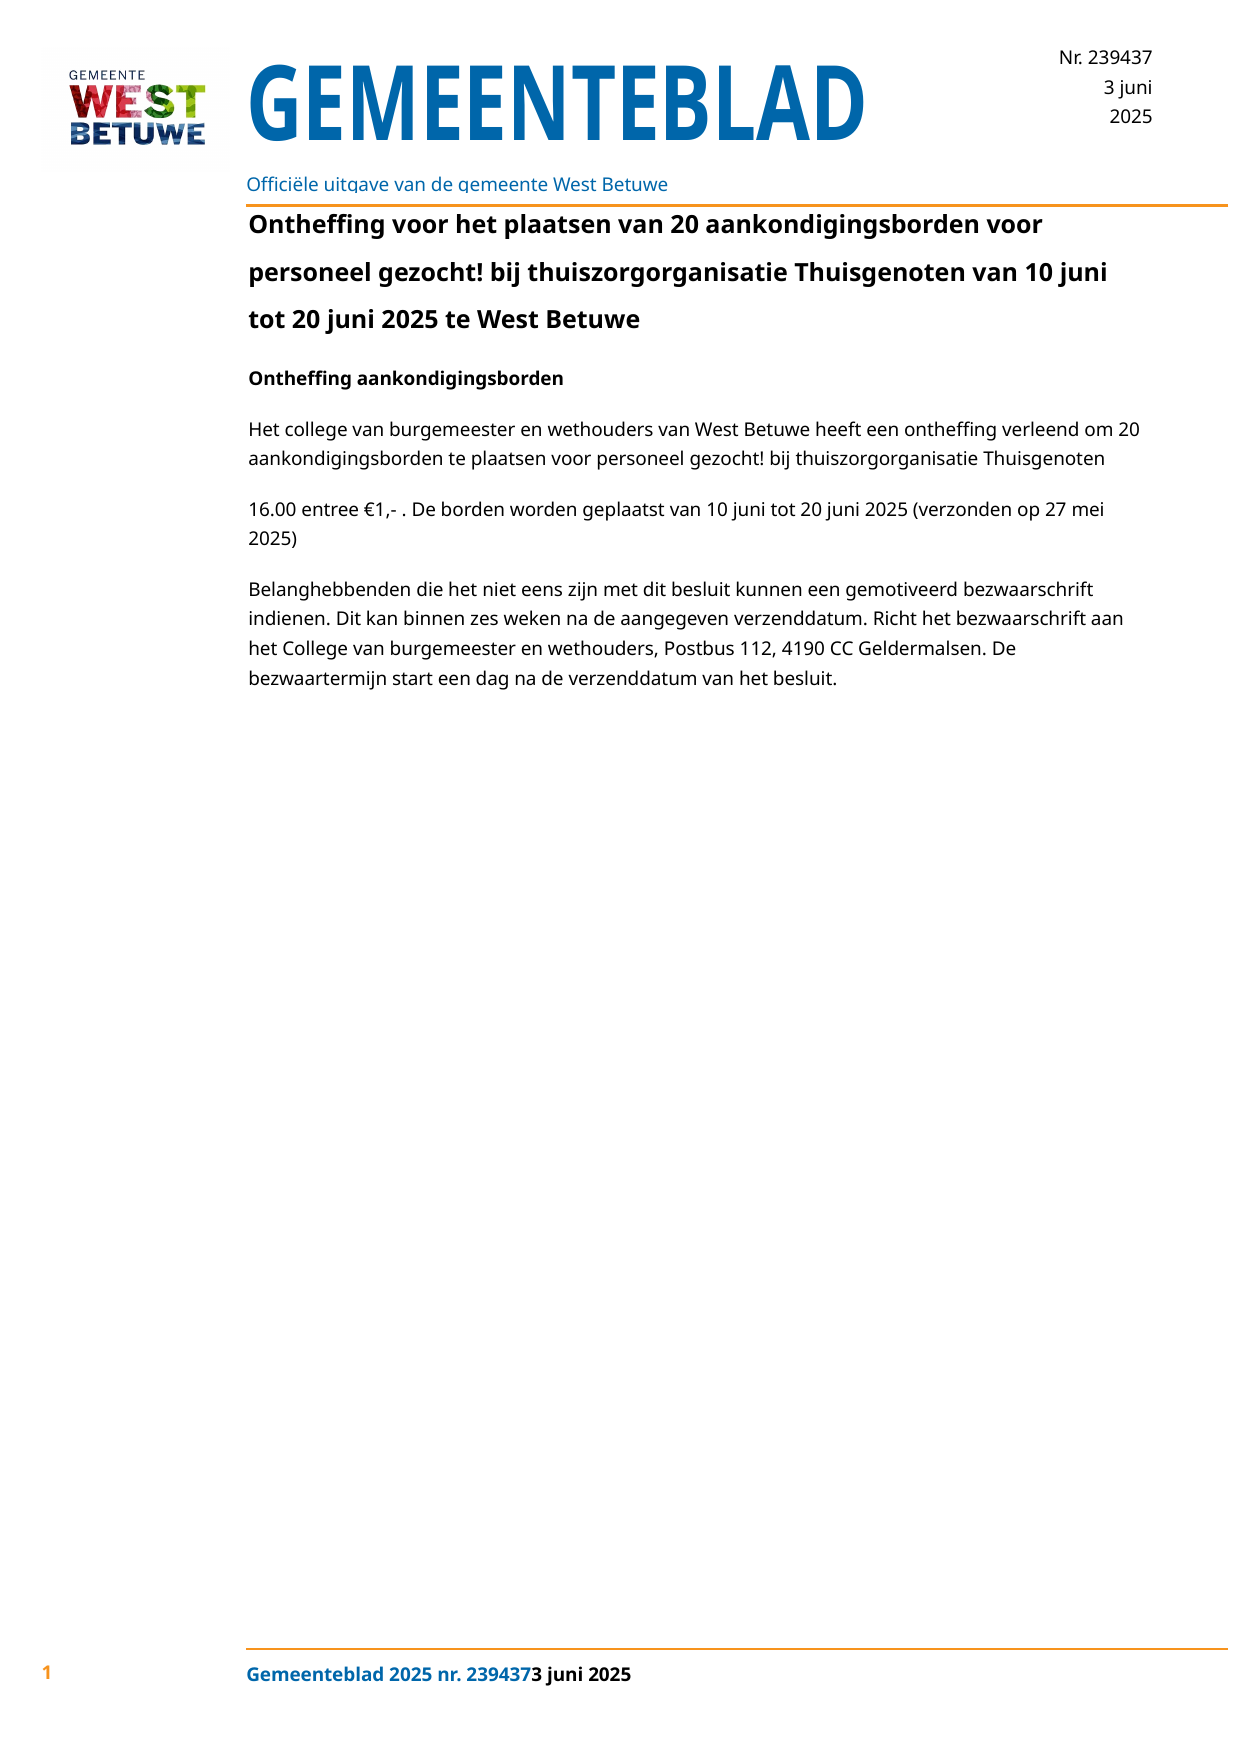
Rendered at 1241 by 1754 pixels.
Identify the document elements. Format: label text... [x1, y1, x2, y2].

text 16.00 entree €1,- . De borden worden geplaatst van 10 juni tot 20 juni 2025 (verzonden op 27 mei 2025) [248, 496, 1152, 551]
text Ontheffing voor het plaatsen van 20 aankondigingsborden voor personeel gezocht! bij thuiszorgorganisatie Thuisgenoten van 10 juni tot 20 juni 2025 te West Betuwe [248, 207, 1152, 336]
text Het college van burgemeester en wethouders van West Betuwe heeft een ontheffing verleend om 20 aankondigingsborden te plaatsen voor personeel gezocht! bij thuiszorgorganisatie Thuisgenoten [248, 416, 1152, 471]
text Belanghebbenden die het niet eens zijn met dit besluit kunnen een gemotiveerd bezwaarschrift indienen. Dit kan binnen zes weken na de aangegeven verzenddatum. Richt het bezwaarschrift aan het College van burgemeester en wethouders, Postbus 112, 4190 CC Geldermalsen. De bezwaartermijn start een dag na de verzenddatum van het besluit. [248, 576, 1152, 690]
text Ontheffing aankondigingsborden [248, 366, 1152, 391]
picture [41, 47, 231, 172]
